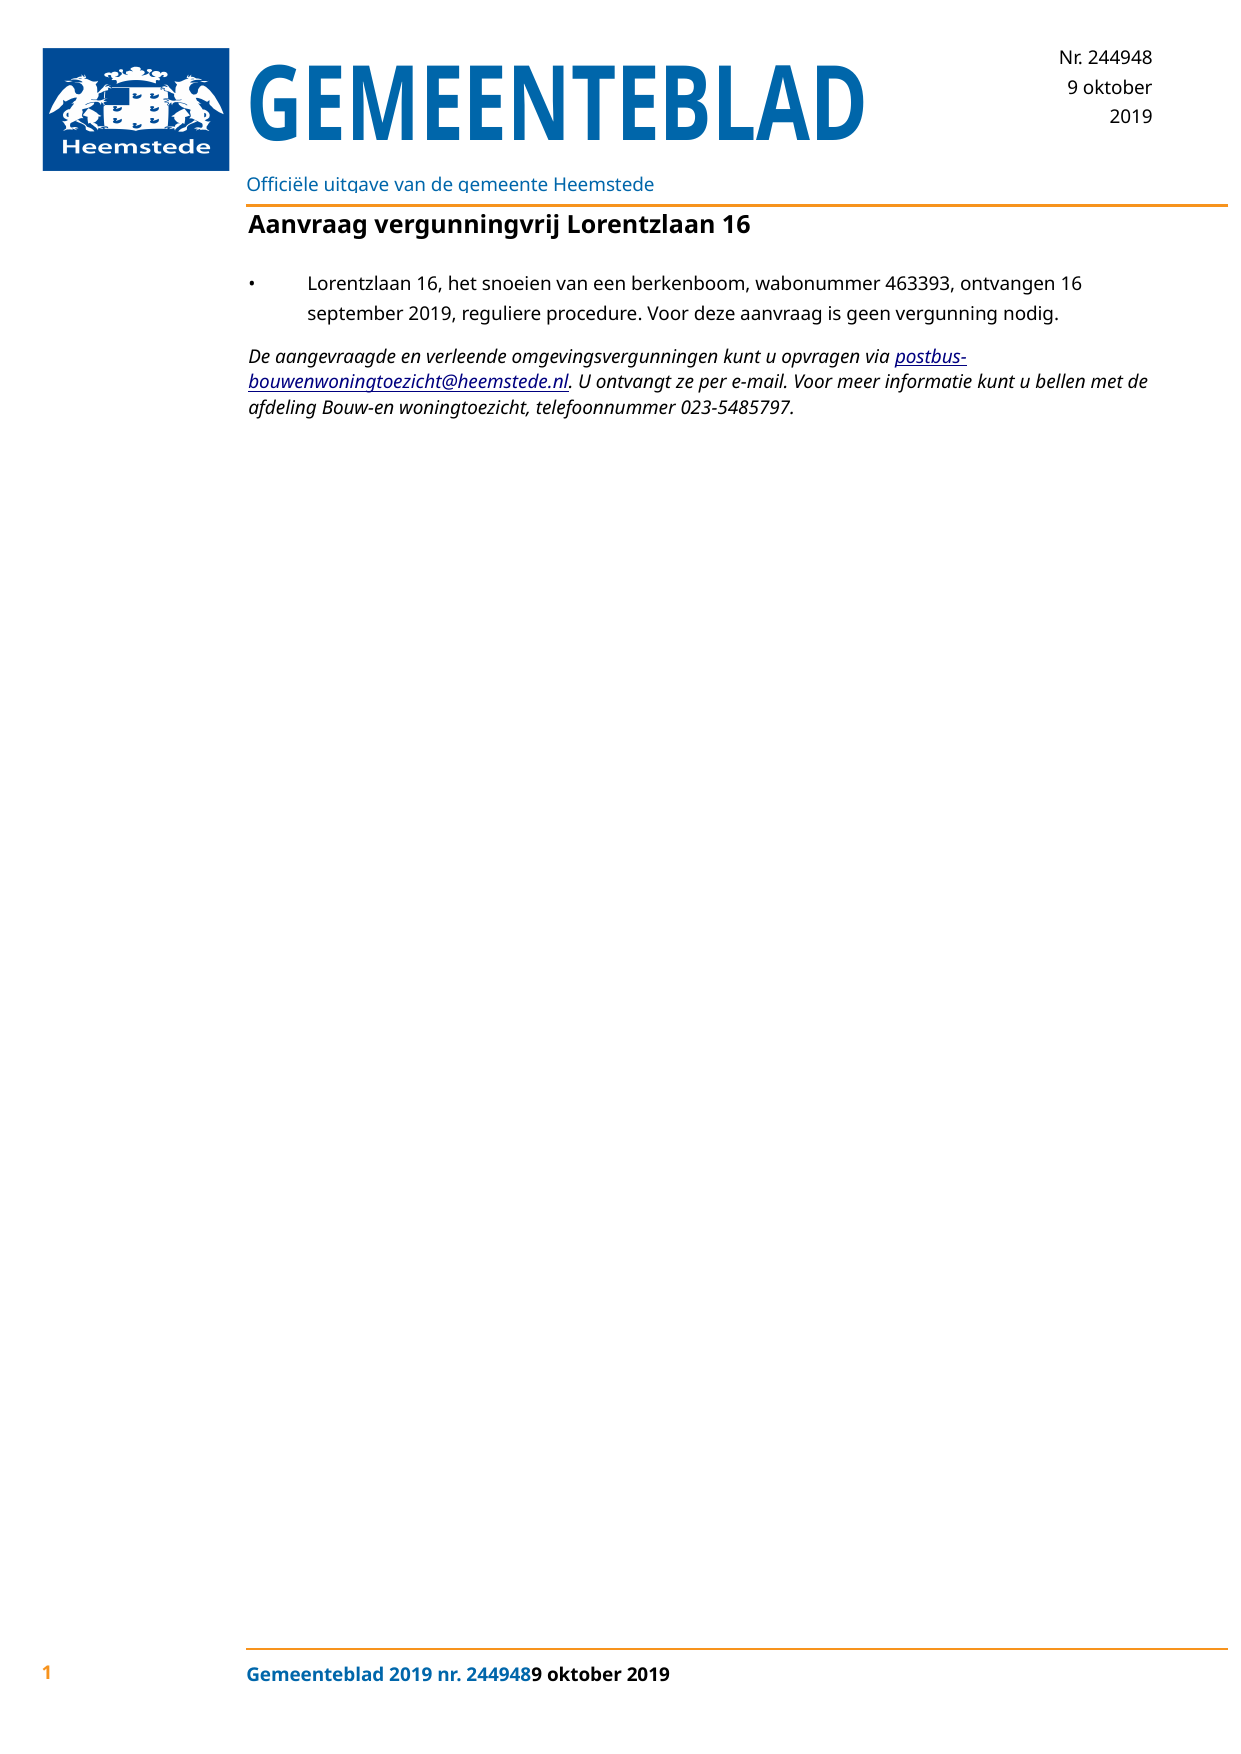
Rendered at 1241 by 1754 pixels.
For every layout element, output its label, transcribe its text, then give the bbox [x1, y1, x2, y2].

text De aangevraagde en verleende omgevingsvergunningen kunt u opvragen via postbus-bouwenwoningtoezicht@heemstede.nl. U ontvangt ze per e-mail. Voor meer informatie kunt u bellen met de afdeling Bouw-en woningtoezicht, telefoonnummer 023-5485797. [248, 343, 1152, 420]
picture [41, 47, 231, 172]
list Lorentzlaan 16, het snoeien van een berkenboom, wabonummer 463393, ontvangen 16 september 2019, reguliere procedure. Voor deze aanvraag is geen vergunning nodig. [248, 270, 1152, 326]
text Aanvraag vergunningvrij Lorentzlaan 16 [248, 207, 1152, 241]
